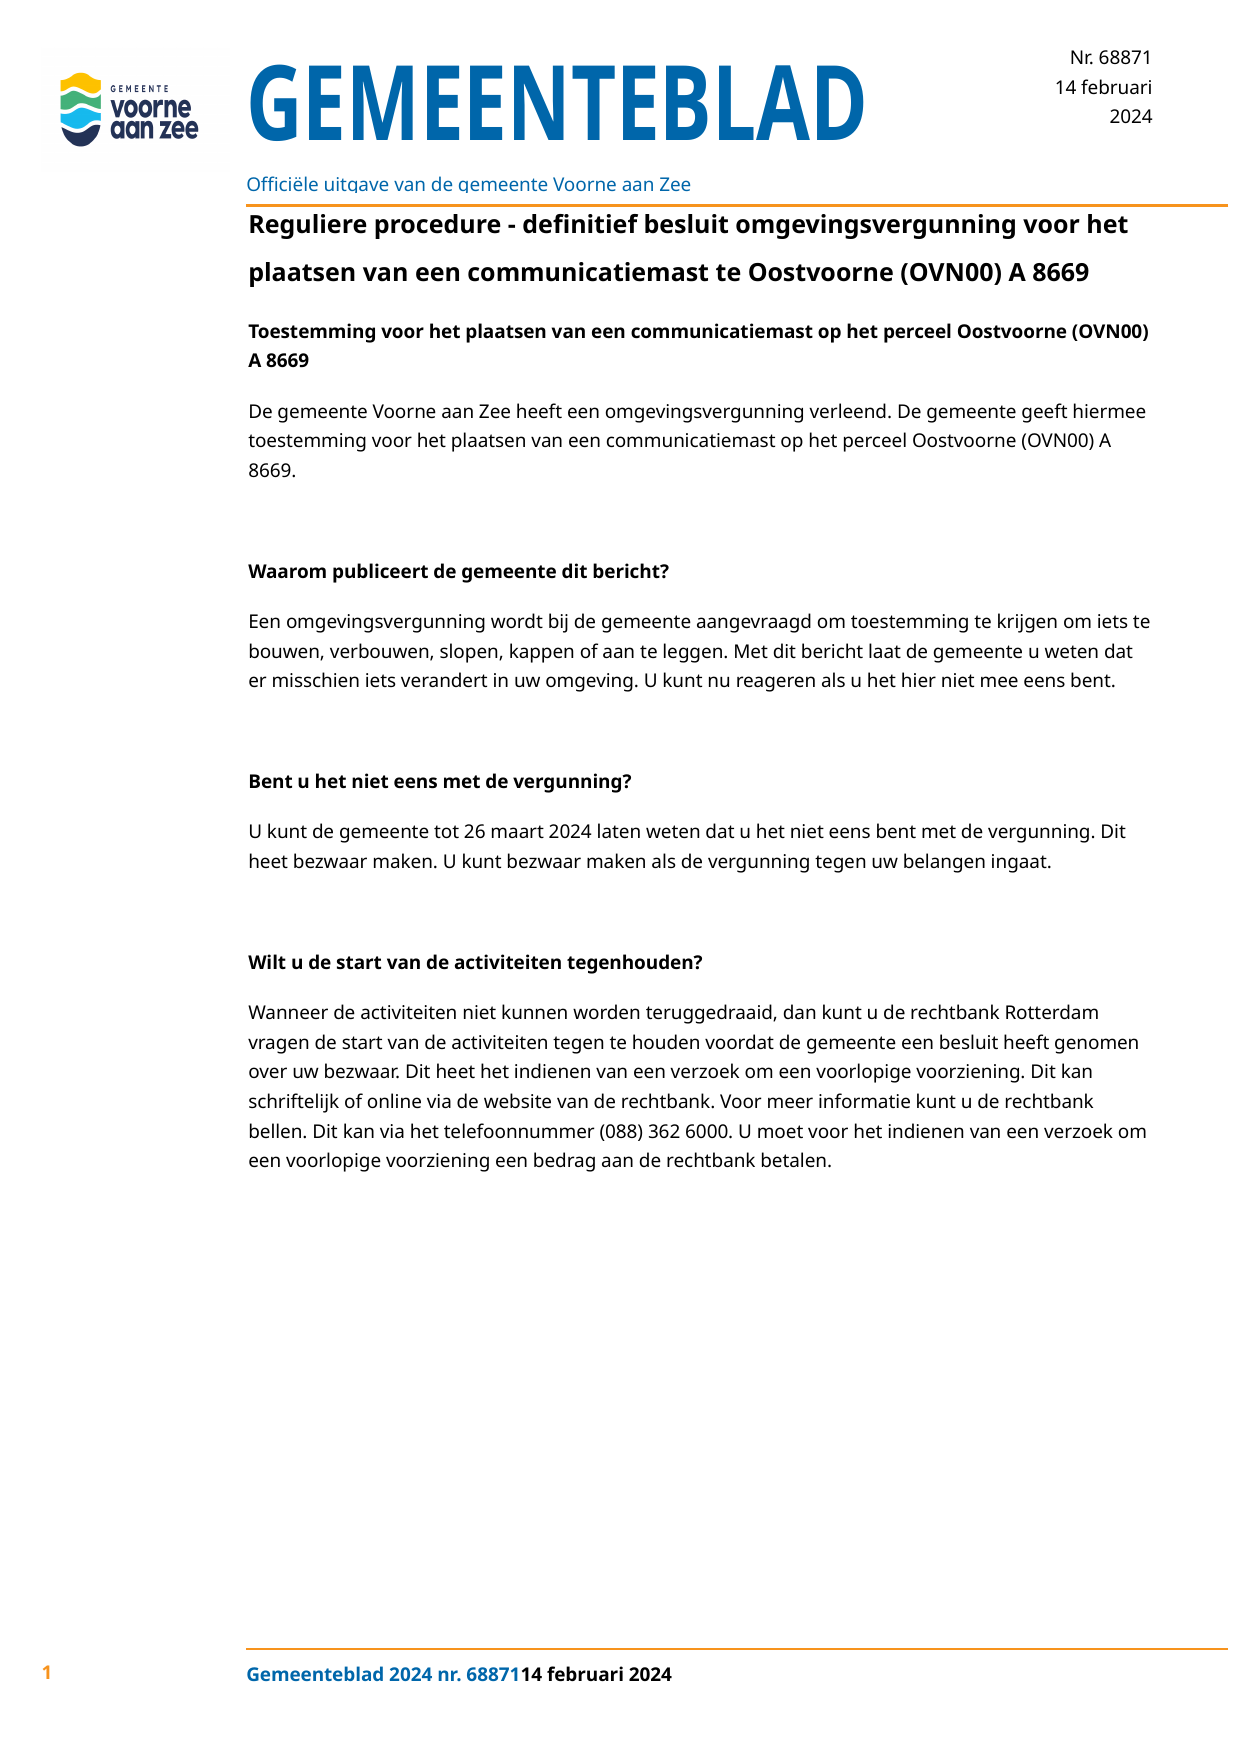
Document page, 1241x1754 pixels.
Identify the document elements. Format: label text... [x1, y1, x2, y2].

text Wilt u de start van de activiteiten tegenhouden? [248, 949, 1152, 975]
text Reguliere procedure - definitief besluit omgevingsvergunning voor het plaatsen van een communicatiemast te Oostvoorne (OVN00) A 8669 [248, 207, 1152, 288]
text U kunt de gemeente tot 26 maart 2024 laten weten dat u het niet eens bent met de vergunning. Dit heet bezwaar maken. U kunt bezwaar maken als de vergunning tegen uw belangen ingaat. [248, 819, 1152, 874]
picture [41, 47, 231, 172]
text Waarom publiceert de gemeente dit bericht? [248, 558, 1152, 584]
text Wanneer de activiteiten niet kunnen worden teruggedraaid, dan kunt u de rechtbank Rotterdam vragen de start van de activiteiten tegen te houden voordat de gemeente een besluit heeft genomen over uw bezwaar. Dit heet het indienen van een verzoek om een voorlopige voorziening. Dit kan schriftelijk of online via de website van de rechtbank. Voor meer informatie kunt u de rechtbank bellen. Dit kan via het telefoonnummer (088) 362 6000. U moet voor het indienen van een verzoek om een voorlopige voorziening een bedrag aan de rechtbank betalen. [248, 999, 1152, 1173]
text De gemeente Voorne aan Zee heeft een omgevingsvergunning verleend. De gemeente geeft hiermee toestemming voor het plaatsen van een communicatiemast op het perceel Oostvoorne (OVN00) A 8669. [248, 398, 1152, 483]
text Een omgevingsvergunning wordt bij de gemeente aangevraagd om toestemming te krijgen om iets te bouwen, verbouwen, slopen, kappen of aan te leggen. Met dit bericht laat de gemeente u weten dat er misschien iets verandert in uw omgeving. U kunt nu reageren als u het hier niet mee eens bent. [248, 608, 1152, 693]
text Toestemming voor het plaatsen van een communicatiemast op het perceel Oostvoorne (OVN00) A 8669 [248, 318, 1152, 373]
text Bent u het niet eens met de vergunning? [248, 768, 1152, 794]
